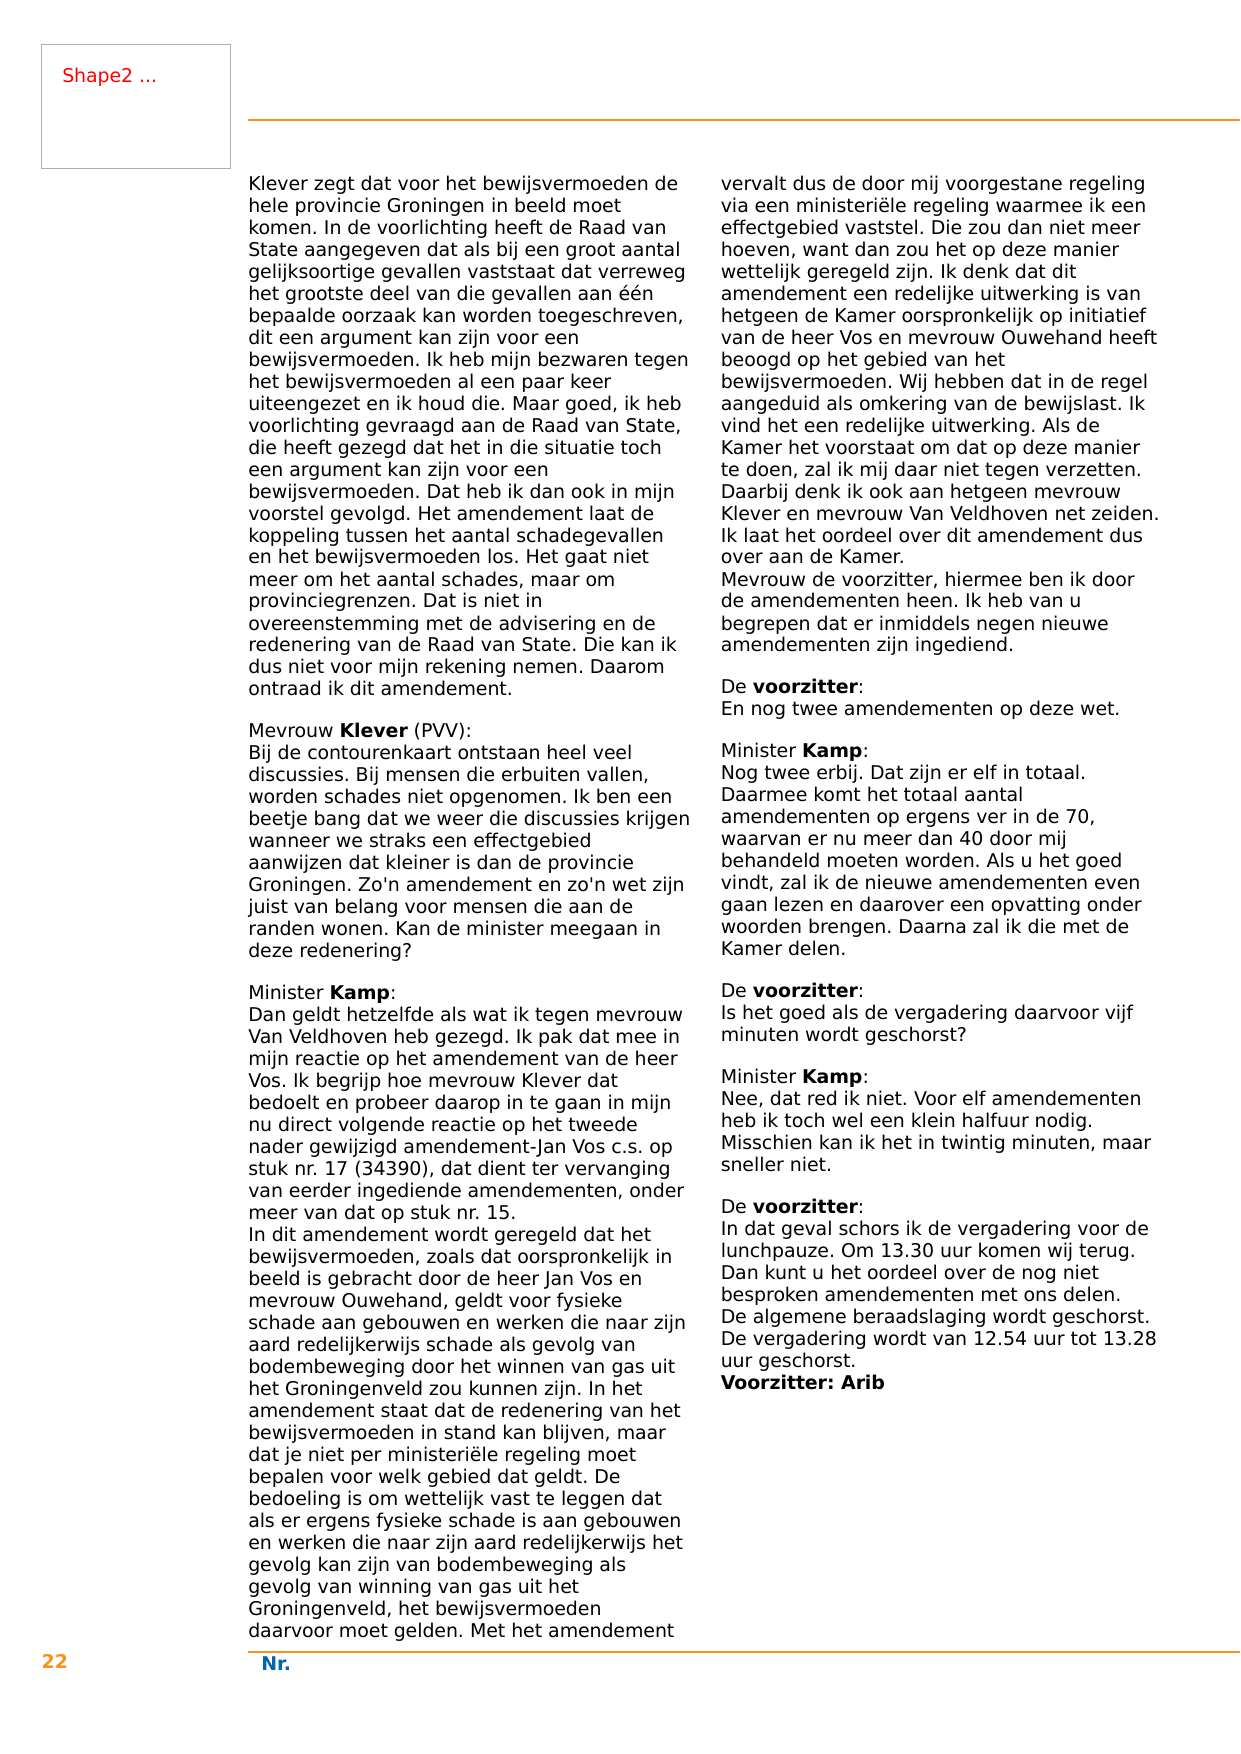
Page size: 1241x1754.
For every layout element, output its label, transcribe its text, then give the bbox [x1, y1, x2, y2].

text Klever zegt dat voor het bewijsvermoeden de hele provincie Groningen in beeld moet komen. In de voorlichting heeft de Raad van State aangegeven dat als bij een groot aantal gelijksoortige gevallen vaststaat dat verreweg het grootste deel van die gevallen aan één bepaalde oorzaak kan worden toegeschreven, dit een argument kan zijn voor een bewijsvermoeden. Ik heb mijn bezwaren tegen het bewijsvermoeden al een paar keer uiteengezet en ik houd die. Maar goed, ik heb voorlichting gevraagd aan de Raad van State, die heeft gezegd dat het in die situatie toch een argument kan zijn voor een bewijsvermoeden. Dat heb ik dan ook in mijn voorstel gevolgd. Het amendement laat de koppeling tussen het aantal schadegevallen en het bewijsvermoeden los. Het gaat niet meer om het aantal schades, maar om provinciegrenzen. Dat is niet in overeenstemming met de advisering en de redenering van de Raad van State. Die kan ik dus niet voor mijn rekening nemen. Daarom ontraad ik dit amendement. [248, 173, 691, 700]
text Bij de contourenkaart ontstaan heel veel discussies. Bij mensen die erbuiten vallen, worden schades niet opgenomen. Ik ben een beetje bang dat we weer die discussies krijgen wanneer we straks een effectgebied aanwijzen dat kleiner is dan de provincie Groningen. Zo'n amendement en zo'n wet zijn juist van belang voor mensen die aan de randen wonen. Kan de minister meegaan in deze redenering? [248, 742, 691, 962]
text Minister Kamp: [721, 1066, 1163, 1088]
text Nog twee erbij. Dat zijn er elf in totaal. Daarmee komt het totaal aantal amendementen op ergens ver in de 70, waarvan er nu meer dan 40 door mij behandeld moeten worden. Als u het goed vindt, zal ik de nieuwe amendementen even gaan lezen en daarover een opvatting onder woorden brengen. Daarna zal ik die met de Kamer delen. [721, 762, 1163, 960]
text De voorzitter: [721, 980, 1163, 1002]
text Voorzitter: Arib [721, 1372, 1163, 1394]
text Mevrouw de voorzitter, hiermee ben ik door de amendementen heen. Ik heb van u begrepen dat er inmiddels negen nieuwe amendementen zijn ingediend. [721, 568, 1163, 656]
text Minister Kamp: [721, 740, 1163, 762]
text In dit amendement wordt geregeld dat het bewijsvermoeden, zoals dat oorspronkelijk in beeld is gebracht door de heer Jan Vos en mevrouw Ouwehand, geldt voor fysieke schade aan gebouwen en werken die naar zijn aard redelijkerwijs schade als gevolg van bodembeweging door het winnen van gas uit het Groningenveld zou kunnen zijn. In het amendement staat dat de redenering van het bewijsvermoeden in stand kan blijven, maar dat je niet per ministeriële regeling moet bepalen voor welk gebied dat geldt. De bedoeling is om wettelijk vast te leggen dat als er ergens fysieke schade is aan gebouwen en werken die naar zijn aard redelijkerwijs het gevolg kan zijn van bodembeweging als gevolg van winning van gas uit het Groningenveld, het bewijsvermoeden daarvoor moet gelden. Met het amendement [248, 1224, 691, 1641]
text De algemene beraadslaging wordt geschorst. [721, 1306, 1163, 1328]
text De vergadering wordt van 12.54 uur tot 13.28 uur geschorst. [721, 1328, 1163, 1372]
text Dan geldt hetzelfde als wat ik tegen mevrouw Van Veldhoven heb gezegd. Ik pak dat mee in mijn reactie op het amendement van de heer Vos. Ik begrijp hoe mevrouw Klever dat bedoelt en probeer daarop in te gaan in mijn nu direct volgende reactie op het tweede nader gewijzigd amendement-Jan Vos c.s. op stuk nr. 17 (34390), dat dient ter vervanging van eerder ingediende amendementen, onder meer van dat op stuk nr. 15. [248, 1004, 691, 1224]
text Nee, dat red ik niet. Voor elf amendementen heb ik toch wel een klein halfuur nodig. Misschien kan ik het in twintig minuten, maar sneller niet. [721, 1088, 1163, 1176]
text In dat geval schors ik de vergadering voor de lunchpauze. Om 13.30 uur komen wij terug. Dan kunt u het oordeel over de nog niet besproken amendementen met ons delen. [721, 1218, 1163, 1306]
text En nog twee amendementen op deze wet. [721, 698, 1163, 720]
text De voorzitter: [721, 676, 1163, 698]
text De voorzitter: [721, 1196, 1163, 1218]
text vervalt dus de door mij voorgestane regeling via een ministeriële regeling waarmee ik een effectgebied vaststel. Die zou dan niet meer hoeven, want dan zou het op deze manier wettelijk geregeld zijn. Ik denk dat dit amendement een redelijke uitwerking is van hetgeen de Kamer oorspronkelijk op initiatief van de heer Vos en mevrouw Ouwehand heeft beoogd op het gebied van het bewijsvermoeden. Wij hebben dat in de regel aangeduid als omkering van de bewijslast. Ik vind het een redelijke uitwerking. Als de Kamer het voorstaat om dat op deze manier te doen, zal ik mij daar niet tegen verzetten. Daarbij denk ik ook aan hetgeen mevrouw Klever en mevrouw Van Veldhoven net zeiden. Ik laat het oordeel over dit amendement dus over aan de Kamer. [721, 173, 1163, 568]
text Minister Kamp: [248, 982, 691, 1004]
text Is het goed als de vergadering daarvoor vijf minuten wordt geschorst? [721, 1002, 1163, 1046]
text Mevrouw Klever (PVV): [248, 720, 691, 742]
